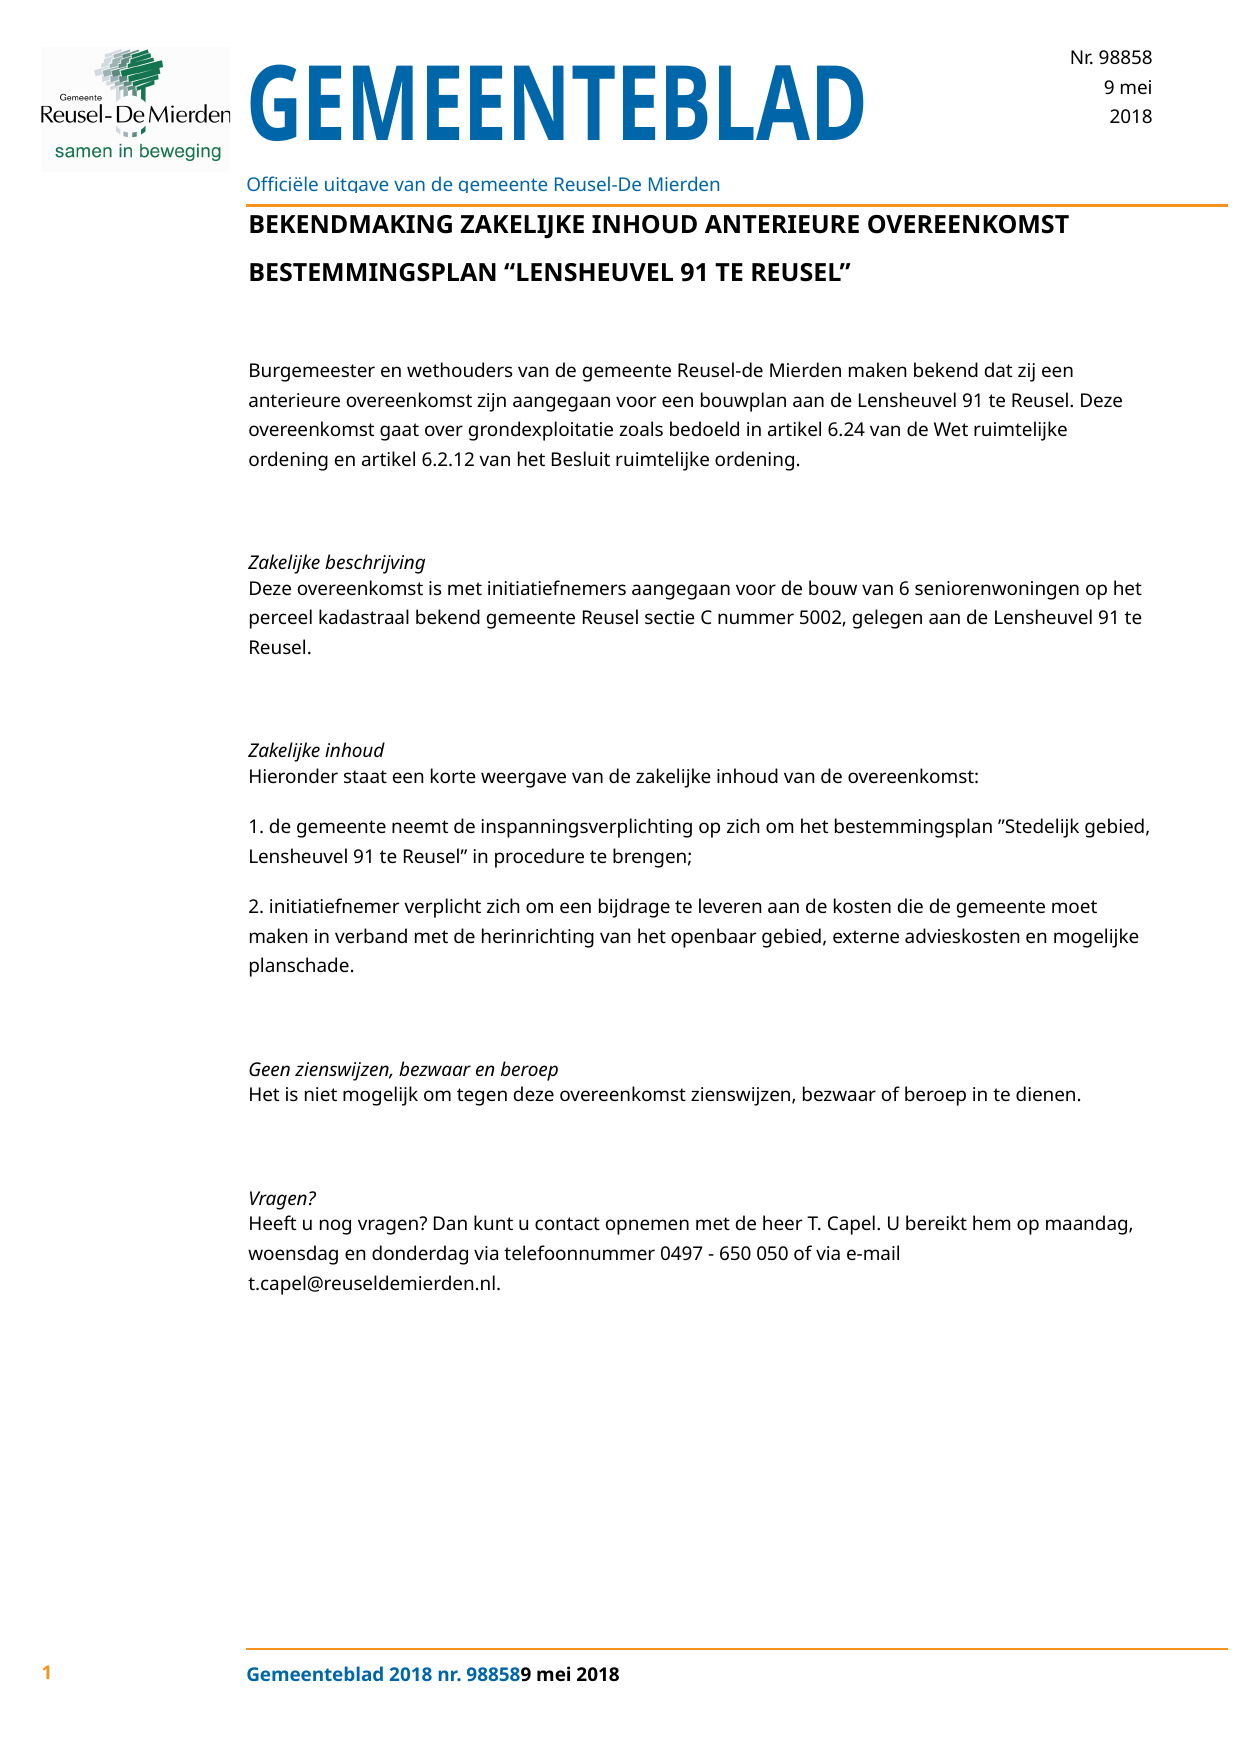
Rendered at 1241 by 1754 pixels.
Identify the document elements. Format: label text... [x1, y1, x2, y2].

text 2. initiatiefnemer verplicht zich om een bijdrage te leveren aan de kosten die de gemeente moet maken in verband met de herinrichting van het openbaar gebied, externe advieskosten en mogelijke planschade. [248, 893, 1152, 978]
text Vragen? [248, 1185, 1152, 1211]
text BEKENDMAKING ZAKELIJKE INHOUD ANTERIEURE OVEREENKOMST BESTEMMINGSPLAN “LENSHEUVEL 91 TE REUSEL” [248, 207, 1152, 288]
text Het is niet mogelijk om tegen deze overeenkomst zienswijzen, bezwaar of beroep in te dienen. [248, 1082, 1152, 1107]
text Hieronder staat een korte weergave van de zakelijke inhoud van de overeenkomst: [248, 763, 1152, 789]
picture [41, 47, 231, 172]
text Deze overeenkomst is met initiatiefnemers aangegaan voor de bouw van 6 seniorenwoningen op het perceel kadastraal bekend gemeente Reusel sectie C nummer 5002, gelegen aan de Lensheuvel 91 te Reusel. [248, 575, 1152, 660]
text Zakelijke inhoud [248, 737, 1152, 763]
text Heeft u nog vragen? Dan kunt u contact opnemen met de heer T. Capel. U bereikt hem op maandag, woensdag en donderdag via telefoonnummer 0497 - 650 050 of via e-mail t.capel@reuseldemierden.nl. [248, 1211, 1152, 1295]
text Burgemeester en wethouders van de gemeente Reusel-de Mierden maken bekend dat zij een anterieure overeenkomst zijn aangegaan voor een bouwplan aan de Lensheuvel 91 te Reusel. Deze overeenkomst gaat over grondexploitatie zoals bedoeld in artikel 6.24 van de Wet ruimtelijke ordening en artikel 6.2.12 van het Besluit ruimtelijke ordening. [248, 357, 1152, 472]
text 1. de gemeente neemt de inspanningsverplichting op zich om het bestemmingsplan ”Stedelijk gebied, Lensheuvel 91 te Reusel” in procedure te brengen; [248, 813, 1152, 869]
text Zakelijke beschrijving [248, 549, 1152, 575]
text Geen zienswijzen, bezwaar en beroep [248, 1056, 1152, 1082]
